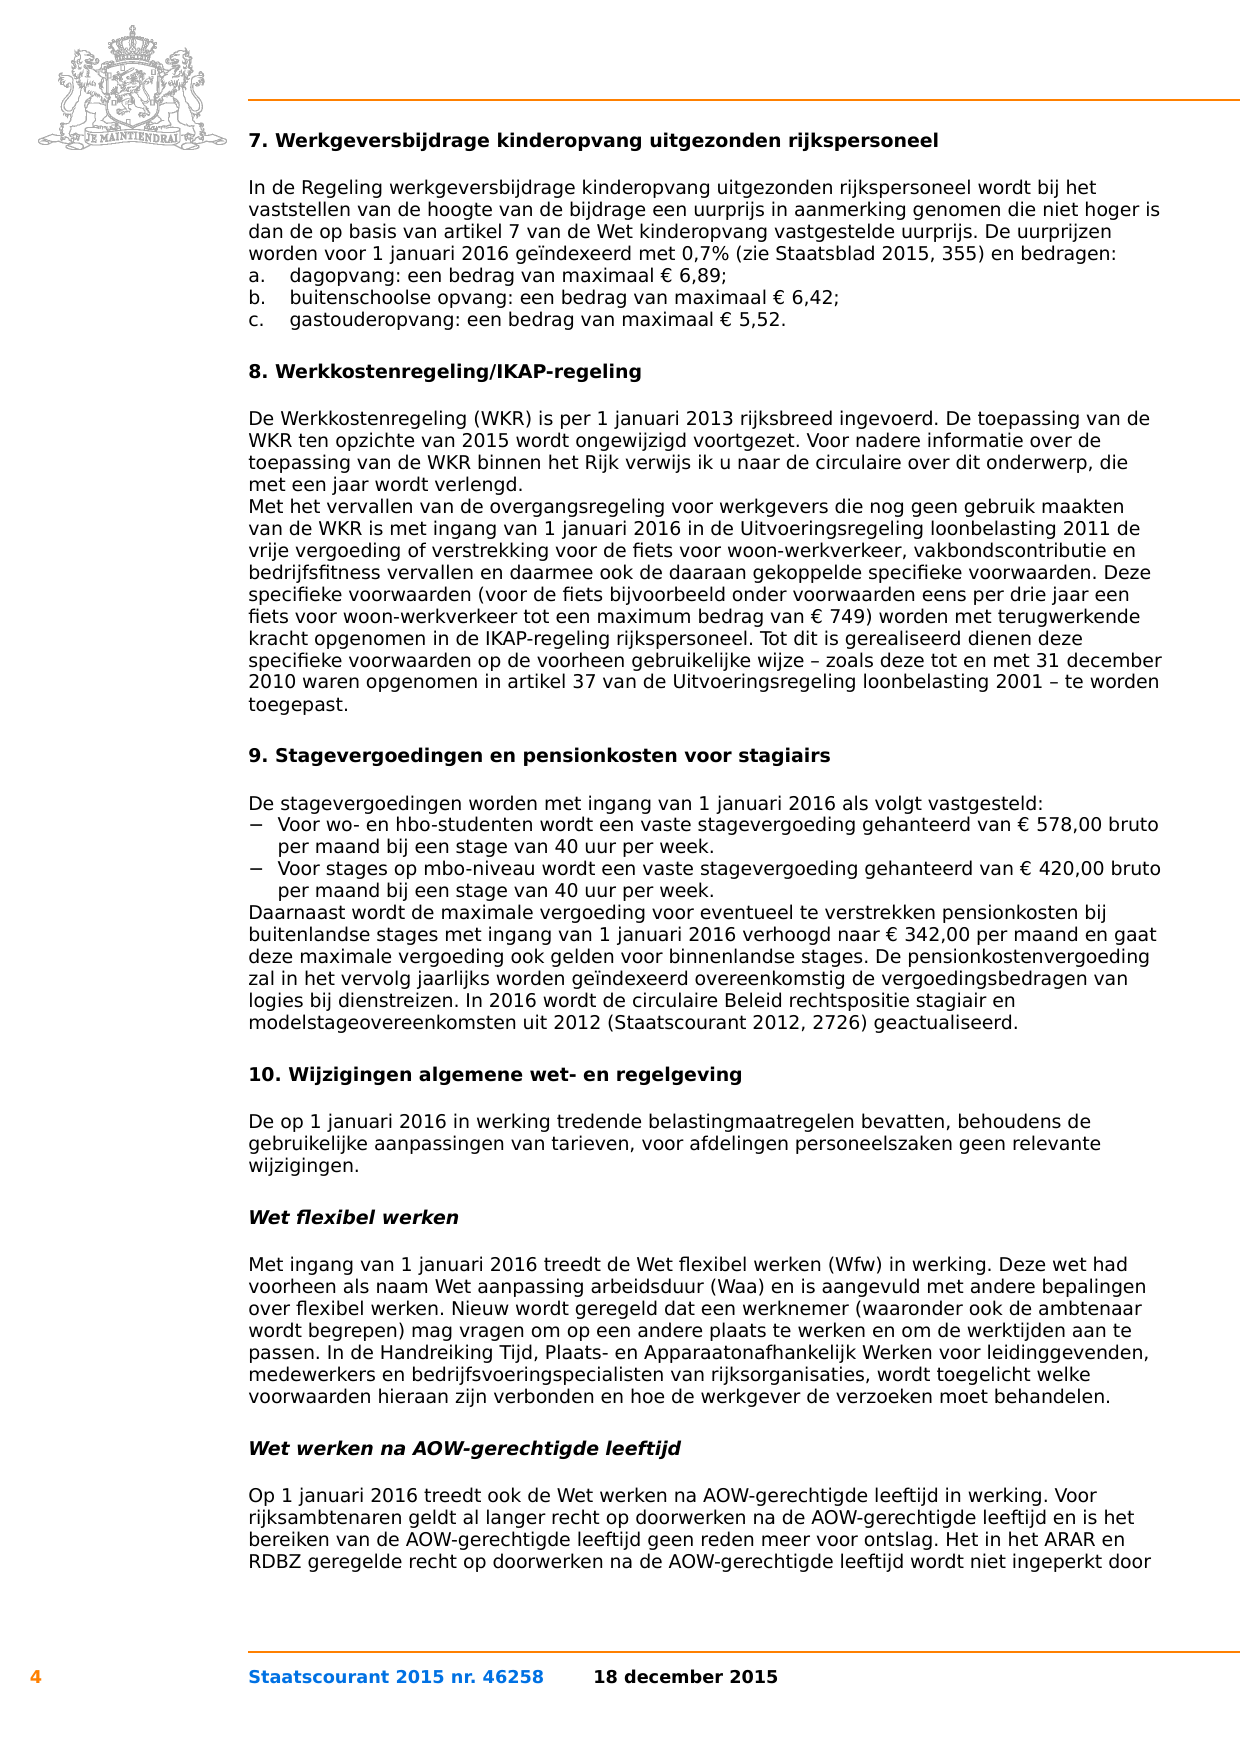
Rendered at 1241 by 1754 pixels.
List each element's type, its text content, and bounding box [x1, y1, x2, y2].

subtitle Wet flexibel werken [248, 1207, 1163, 1229]
text − Voor stages op mbo-niveau wordt een vaste stagevergoeding gehanteerd van € 420,00 bruto per maand bij een stage van 40 uur per week. [248, 858, 1163, 902]
subtitle 7. Werkgeversbijdrage kinderopvang uitgezonden rijkspersoneel [248, 130, 1163, 152]
subtitle Wet werken na AOW-gerechtigde leeftijd [248, 1438, 1163, 1460]
text Op 1 januari 2016 treedt ook de Wet werken na AOW-gerechtigde leeftijd in werking. Voor rijksambtenaren geldt al langer recht op doorwerken na de AOW-gerechtigde leeftijd en is het bereiken van de AOW-gerechtigde leeftijd geen reden meer voor ontslag. Het in het ARAR en RDBZ geregelde recht op doorwerken na de AOW-gerechtigde leeftijd wordt niet ingeperkt door [248, 1485, 1163, 1573]
text De stagevergoedingen worden met ingang van 1 januari 2016 als volgt vastgesteld: [248, 792, 1163, 814]
subtitle 10. Wijzigingen algemene wet- en regelgeving [248, 1064, 1163, 1086]
text Daarnaast wordt de maximale vergoeding voor eventueel te verstrekken pensionkosten bij buitenlandse stages met ingang van 1 januari 2016 verhoogd naar € 342,00 per maand en gaat deze maximale vergoeding ook gelden voor binnenlandse stages. De pensionkostenvergoeding zal in het vervolg jaarlijks worden geïndexeerd overeenkomstig de vergoedingsbedragen van logies bij dienstreizen. In 2016 wordt de circulaire Beleid rechtspositie stagiair en modelstageovereenkomsten uit 2012 (Staatscourant 2012, 2726) geactualiseerd. [248, 902, 1163, 1034]
subtitle 9. Stagevergoedingen en pensionkosten voor stagiairs [248, 745, 1163, 767]
text Met het vervallen van de overgangsregeling voor werkgevers die nog geen gebruik maakten van de WKR is met ingang van 1 januari 2016 in de Uitvoeringsregeling loonbelasting 2011 de vrije vergoeding of verstrekking voor de fiets voor woon-werkverkeer, vakbondscontributie en bedrijfsfitness vervallen en daarmee ook de daaraan gekoppelde specifieke voorwaarden. Deze specifieke voorwaarden (voor de fiets bijvoorbeeld onder voorwaarden eens per drie jaar een fiets voor woon-werkverkeer tot een maximum bedrag van € 749) worden met terugwerkende kracht opgenomen in de IKAP-regeling rijkspersoneel. Tot dit is gerealiseerd dienen deze specifieke voorwaarden op de voorheen gebruikelijke wijze – zoals deze tot en met 31 december 2010 waren opgenomen in artikel 37 van de Uitvoeringsregeling loonbelasting 2001 – te worden toegepast. [248, 496, 1163, 715]
text a. dagopvang: een bedrag van maximaal € 6,89; [248, 265, 1163, 287]
text Met ingang van 1 januari 2016 treedt de Wet flexibel werken (Wfw) in werking. Deze wet had voorheen als naam Wet aanpassing arbeidsduur (Waa) en is aangevuld met andere bepalingen over flexibel werken. Nieuw wordt geregeld dat een werknemer (waaronder ook de ambtenaar wordt begrepen) mag vragen om op een andere plaats te werken en om de werktijden aan te passen. In de Handreiking Tijd, Plaats- en Apparaatonafhankelijk Werken voor leidinggevenden, medewerkers en bedrijfsvoeringspecialisten van rijksorganisaties, wordt toegelicht welke voorwaarden hieraan zijn verbonden en hoe de werkgever de verzoeken moet behandelen. [248, 1254, 1163, 1408]
picture [38, 25, 227, 150]
text b. buitenschoolse opvang: een bedrag van maximaal € 6,42; [248, 287, 1163, 309]
text De Werkkostenregeling (WKR) is per 1 januari 2013 rijksbreed ingevoerd. De toepassing van de WKR ten opzichte van 2015 wordt ongewijzigd voortgezet. Voor nadere informatie over de toepassing van de WKR binnen het Rijk verwijs ik u naar de circulaire over dit onderwerp, die met een jaar wordt verlengd. [248, 408, 1163, 496]
text c. gastouderopvang: een bedrag van maximaal € 5,52. [248, 309, 1163, 331]
text − Voor wo- en hbo-studenten wordt een vaste stagevergoeding gehanteerd van € 578,00 bruto per maand bij een stage van 40 uur per week. [248, 814, 1163, 858]
text De op 1 januari 2016 in werking tredende belastingmaatregelen bevatten, behoudens de gebruikelijke aanpassingen van tarieven, voor afdelingen personeelszaken geen relevante wijzigingen. [248, 1111, 1163, 1177]
subtitle 8. Werkkostenregeling/IKAP-regeling [248, 361, 1163, 383]
text In de Regeling werkgeversbijdrage kinderopvang uitgezonden rijkspersoneel wordt bij het vaststellen van de hoogte van de bijdrage een uurprijs in aanmerking genomen die niet hoger is dan de op basis van artikel 7 van de Wet kinderopvang vastgestelde uurprijs. De uurprijzen worden voor 1 januari 2016 geïndexeerd met 0,7% (zie Staatsblad 2015, 355) en bedragen: [248, 177, 1163, 265]
